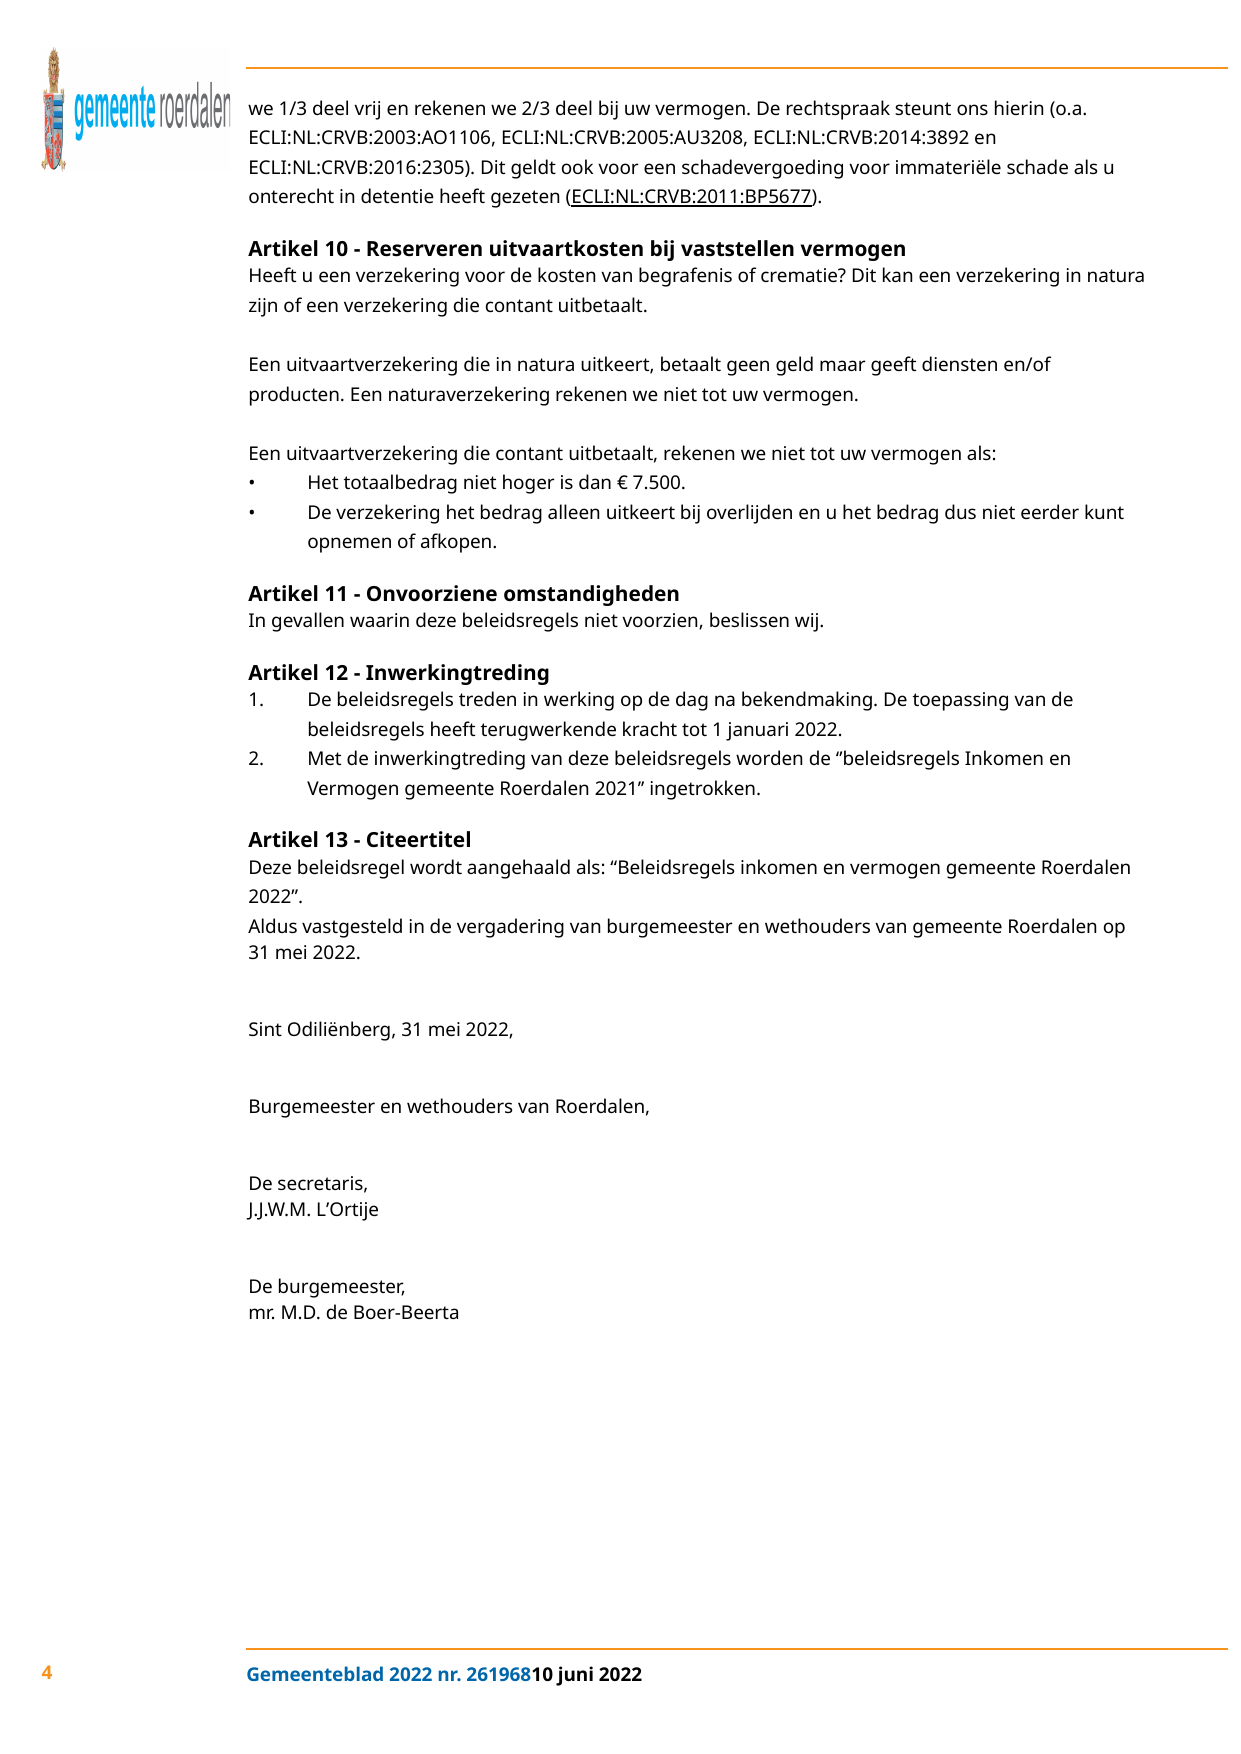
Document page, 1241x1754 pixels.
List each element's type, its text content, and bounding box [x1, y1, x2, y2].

list De beleidsregels treden in werking op de dag na bekendmaking. De toepassing van de beleidsregels heeft terugwerkende kracht tot 1 januari 2022. [248, 686, 1152, 742]
text De burgemeester, [248, 1273, 1152, 1299]
text Burgemeester en wethouders van Roerdalen, [248, 1093, 1152, 1119]
text Artikel 10 - Reserveren uitvaartkosten bij vaststellen vermogen [248, 234, 1152, 262]
text Aldus vastgesteld in de vergadering van burgemeester en wethouders van gemeente Roerdalen op 31 mei 2022. [248, 913, 1152, 964]
list Met de inwerkingtreding van deze beleidsregels worden de ‘’beleidsregels Inkomen en Vermogen gemeente Roerdalen 2021’’ ingetrokken. [248, 746, 1152, 801]
text Deze beleidsregel wordt aangehaald als: “Beleidsregels inkomen en vermogen gemeente Roerdalen 2022”. [248, 854, 1152, 909]
text mr. M.D. de Boer-Beerta [248, 1299, 1152, 1325]
text we 1/3 deel vrij en rekenen we 2/3 deel bij uw vermogen. De rechtspraak steunt ons hierin (o.a. ECLI:NL:CRVB:2003:AO1106, ECLI:NL:CRVB:2005:AU3208, ECLI:NL:CRVB:2014:3892 en ECLI:NL:CRVB:2016:2305). Dit geldt ook voor een schadevergoeding voor immateriële schade als u onterecht in detentie heeft gezeten (ECLI:NL:CRVB:2011:BP5677). [248, 95, 1152, 209]
text In gevallen waarin deze beleidsregels niet voorzien, beslissen wij. [248, 607, 1152, 633]
text J.J.W.M. LʼOrtije [248, 1196, 1152, 1222]
text Sint Odiliënberg, 31 mei 2022, [248, 1016, 1152, 1042]
list Het totaalbedrag niet hoger is dan € 7.500. [248, 469, 1152, 495]
text Een uitvaartverzekering die in natura uitkeert, betaalt geen geld maar geeft diensten en/of producten. Een naturaverzekering rekenen we niet tot uw vermogen. [248, 351, 1152, 406]
text Artikel 13 - Citeertitel [248, 826, 1152, 854]
list De verzekering het bedrag alleen uitkeert bij overlijden en u het bedrag dus niet eerder kunt opnemen of afkopen. [248, 499, 1152, 554]
text Artikel 12 - Inwerkingtreding [248, 658, 1152, 686]
text Artikel 11 - Onvoorziene omstandigheden [248, 579, 1152, 607]
picture [41, 47, 231, 172]
text Een uitvaartverzekering die contant uitbetaalt, rekenen we niet tot uw vermogen als: [248, 440, 1152, 466]
text Heeft u een verzekering voor de kosten van begrafenis of crematie? Dit kan een verzekering in natura zijn of een verzekering die contant uitbetaalt. [248, 262, 1152, 318]
text De secretaris, [248, 1170, 1152, 1196]
